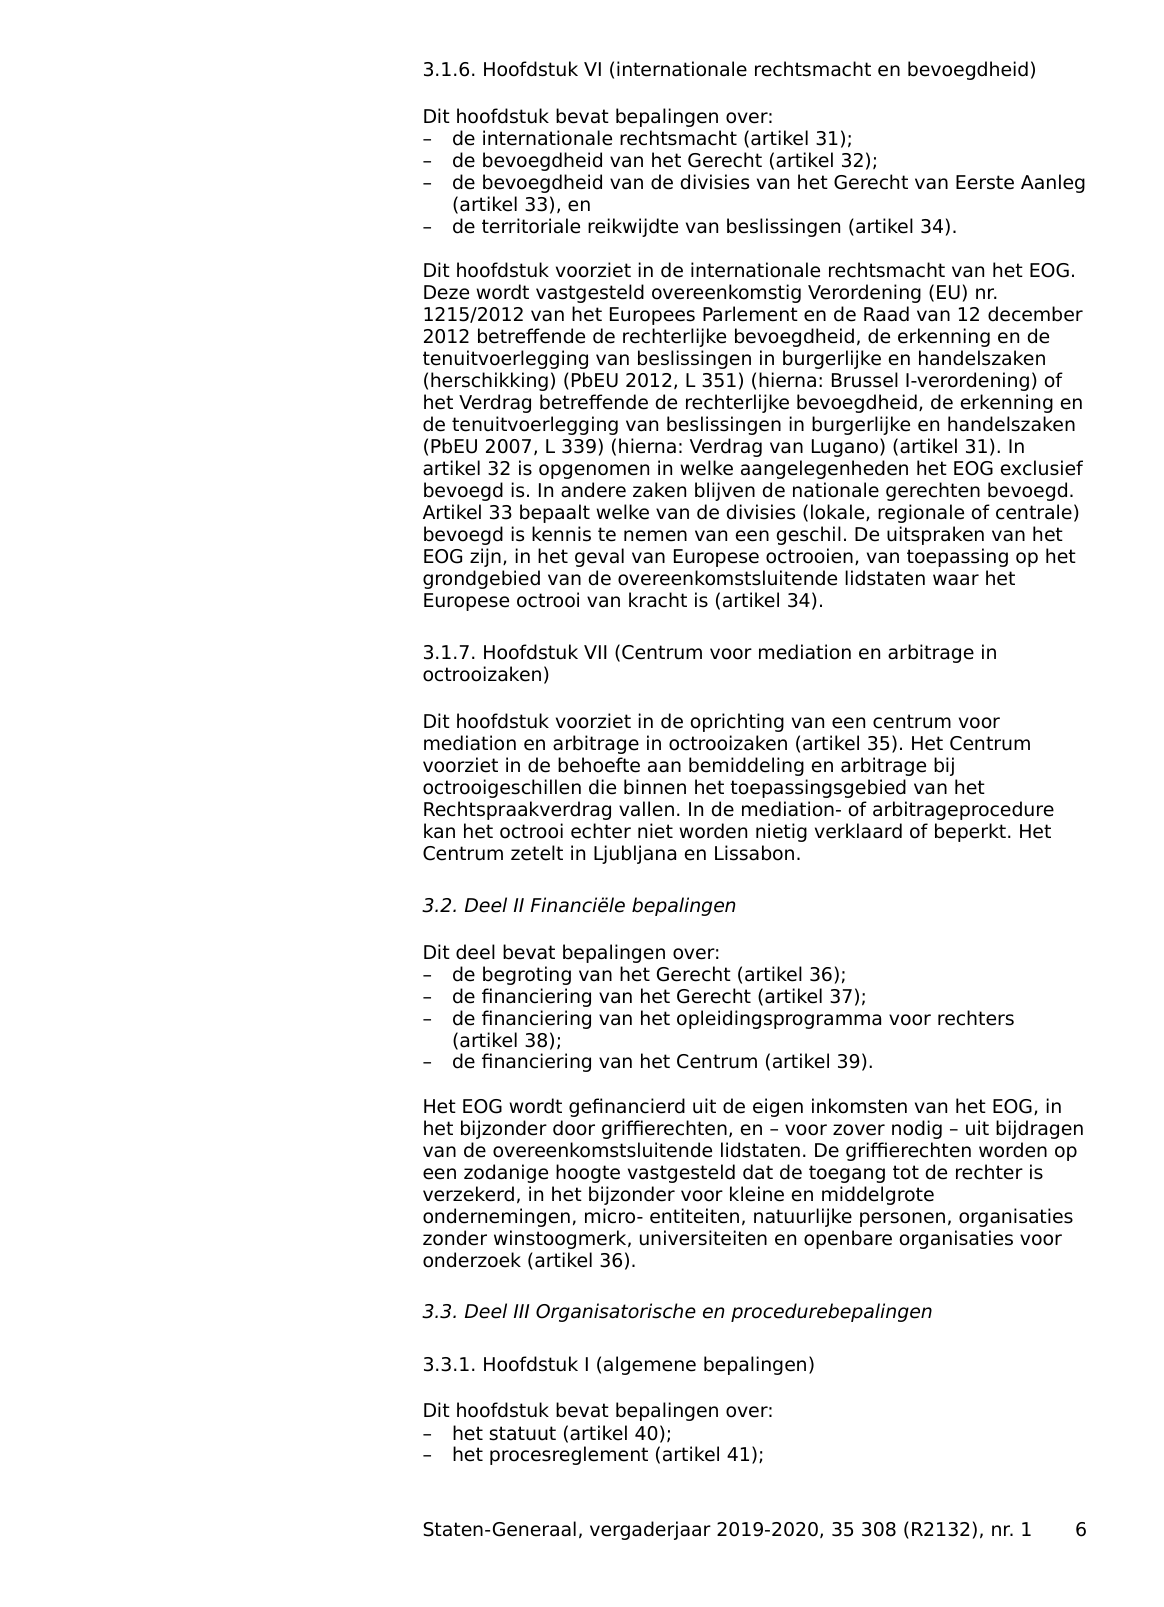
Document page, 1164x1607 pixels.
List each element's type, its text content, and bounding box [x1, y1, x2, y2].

text – de financiering van het Gerecht (artikel 37); [422, 986, 1087, 1007]
subtitle 3.1.7. Hoofdstuk VII (Centrum voor mediation en arbitrage in octrooizaken) [422, 642, 1087, 686]
text – de begroting van het Gerecht (artikel 36); [422, 963, 1087, 986]
subtitle 3.3.1. Hoofdstuk I (algemene bepalingen) [422, 1353, 1087, 1375]
subtitle 3.3. Deel III Organisatorische en procedurebepalingen [422, 1301, 1087, 1323]
text Dit hoofdstuk bevat bepalingen over: [422, 106, 1087, 128]
text – de financiering van het Centrum (artikel 39). [422, 1051, 1087, 1073]
text Het EOG wordt gefinancierd uit de eigen inkomsten van het EOG, in het bijzonder door griffierechten, en – voor zover nodig – uit bijdragen van de overeenkomstsluitende lidstaten. De griffierechten worden op een zodanige hoogte vastgesteld dat de toegang tot de rechter is verzekerd, in het bijzonder voor kleine en middelgrote ondernemingen, micro- entiteiten, natuurlijke personen, organisaties zonder winstoogmerk, universiteiten en openbare organisaties voor onderzoek (artikel 36). [422, 1096, 1087, 1271]
text – de bevoegdheid van de divisies van het Gerecht van Eerste Aanleg (artikel 33), en [422, 172, 1087, 216]
text – de internationale rechtsmacht (artikel 31); [422, 128, 1087, 150]
subtitle 3.1.6. Hoofdstuk VI (internationale rechtsmacht en bevoegdheid) [422, 59, 1087, 81]
text – de financiering van het opleidingsprogramma voor rechters (artikel 38); [422, 1007, 1087, 1051]
text Dit hoofdstuk bevat bepalingen over: [422, 1400, 1087, 1422]
text – het procesreglement (artikel 41); [422, 1444, 1087, 1466]
text Dit deel bevat bepalingen over: [422, 942, 1087, 963]
text Dit hoofdstuk voorziet in de oprichting van een centrum voor mediation en arbitrage in octrooizaken (artikel 35). Het Centrum voorziet in de behoefte aan bemiddeling en arbitrage bij octrooigeschillen die binnen het toepassingsgebied van het Rechtspraakverdrag vallen. In de mediation- of arbitrageprocedure kan het octrooi echter niet worden nietig verklaard of beperkt. Het Centrum zetelt in Ljubljana en Lissabon. [422, 711, 1087, 864]
text – het statuut (artikel 40); [422, 1422, 1087, 1444]
text – de territoriale reikwijdte van beslissingen (artikel 34). [422, 216, 1087, 238]
subtitle 3.2. Deel II Financiële bepalingen [422, 894, 1087, 917]
text – de bevoegdheid van het Gerecht (artikel 32); [422, 150, 1087, 172]
text Dit hoofdstuk voorziet in de internationale rechtsmacht van het EOG. Deze wordt vastgesteld overeenkomstig Verordening (EU) nr. 1215/2012 van het Europees Parlement en de Raad van 12 december 2012 betreffende de rechterlijke bevoegdheid, de erkenning en de tenuitvoerlegging van beslissingen in burgerlijke en handelszaken (herschikking) (PbEU 2012, L 351) (hierna: Brussel I-verordening) of het Verdrag betreffende de rechterlijke bevoegdheid, de erkenning en de tenuitvoerlegging van beslissingen in burgerlijke en handelszaken (PbEU 2007, L 339) (hierna: Verdrag van Lugano) (artikel 31). In artikel 32 is opgenomen in welke aangelegenheden het EOG exclusief bevoegd is. In andere zaken blijven de nationale gerechten bevoegd. Artikel 33 bepaalt welke van de divisies (lokale, regionale of centrale) bevoegd is kennis te nemen van een geschil. De uitspraken van het EOG zijn, in het geval van Europese octrooien, van toepassing op het grondgebied van de overeenkomstsluitende lidstaten waar het Europese octrooi van kracht is (artikel 34). [422, 260, 1087, 612]
